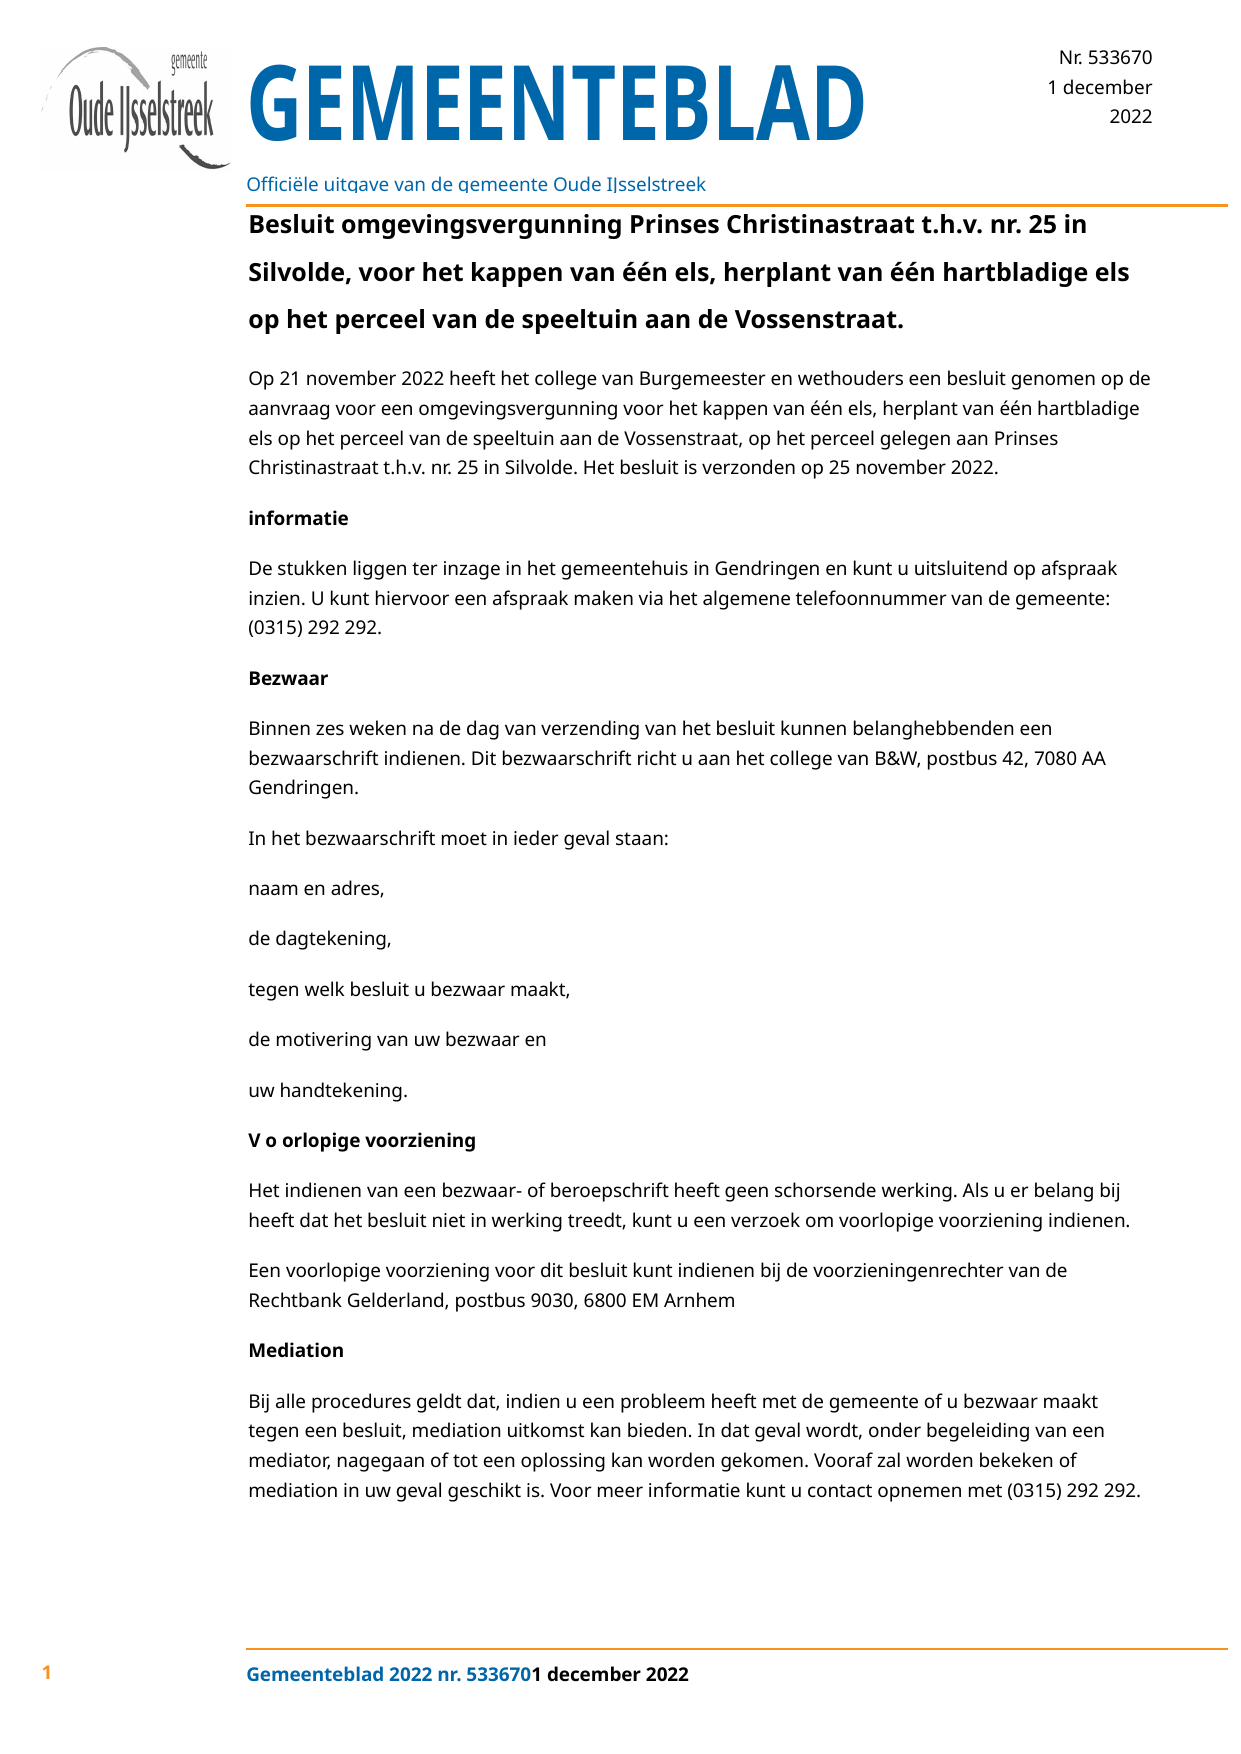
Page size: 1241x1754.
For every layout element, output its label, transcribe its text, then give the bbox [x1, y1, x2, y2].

text de dagtekening, [248, 926, 1152, 951]
text Op 21 november 2022 heeft het college van Burgemeester en wethouders een besluit genomen op de aanvraag voor een omgevingsvergunning voor het kappen van één els, herplant van één hartbladige els op het perceel van de speeltuin aan de Vossenstraat, op het perceel gelegen aan Prinses Christinastraat t.h.v. nr. 25 in Silvolde. Het besluit is verzonden op 25 november 2022. [248, 366, 1152, 480]
text uw handtekening. [248, 1077, 1152, 1102]
text De stukken liggen ter inzage in het gemeentehuis in Gendringen en kunt u uitsluitend op afspraak inzien. U kunt hiervoor een afspraak maken via het algemene telefoonnummer van de gemeente: (0315) 292 292. [248, 555, 1152, 640]
text naam en adres, [248, 875, 1152, 901]
text de motivering van uw bezwaar en [248, 1026, 1152, 1052]
text Binnen zes weken na de dag van verzending van het besluit kunnen belanghebbenden een bezwaarschrift indienen. Dit bezwaarschrift richt u aan het college van B&W, postbus 42, 7080 AA Gendringen. [248, 715, 1152, 800]
text informatie [248, 505, 1152, 530]
text Besluit omgevingsvergunning Prinses Christinastraat t.h.v. nr. 25 in Silvolde, voor het kappen van één els, herplant van één hartbladige els op het perceel van de speeltuin aan de Vossenstraat. [248, 207, 1152, 336]
picture [41, 47, 231, 172]
text Bij alle procedures geldt dat, indien u een probleem heeft met de gemeente of u bezwaar maakt tegen een besluit, mediation uitkomst kan bieden. In dat geval wordt, onder begeleiding van een mediator, nagegaan of tot een oplossing kan worden gekomen. Vooraf zal worden bekeken of mediation in uw geval geschikt is. Voor meer informatie kunt u contact opnemen met (0315) 292 292. [248, 1388, 1152, 1502]
text Het indienen van een bezwaar- of beroepschrift heeft geen schorsende werking. Als u er belang bij heeft dat het besluit niet in werking treedt, kunt u een verzoek om voorlopige voorziening indienen. [248, 1178, 1152, 1233]
text Bezwaar [248, 665, 1152, 690]
text In het bezwaarschrift moet in ieder geval staan: [248, 825, 1152, 850]
text Een voorlopige voorziening voor dit besluit kunt indienen bij de voorzieningenrechter van de Rechtbank Gelderland, postbus 9030, 6800 EM Arnhem [248, 1258, 1152, 1313]
text V o orlopige voorziening [248, 1127, 1152, 1153]
text Mediation [248, 1338, 1152, 1363]
text tegen welk besluit u bezwaar maakt, [248, 976, 1152, 1002]
